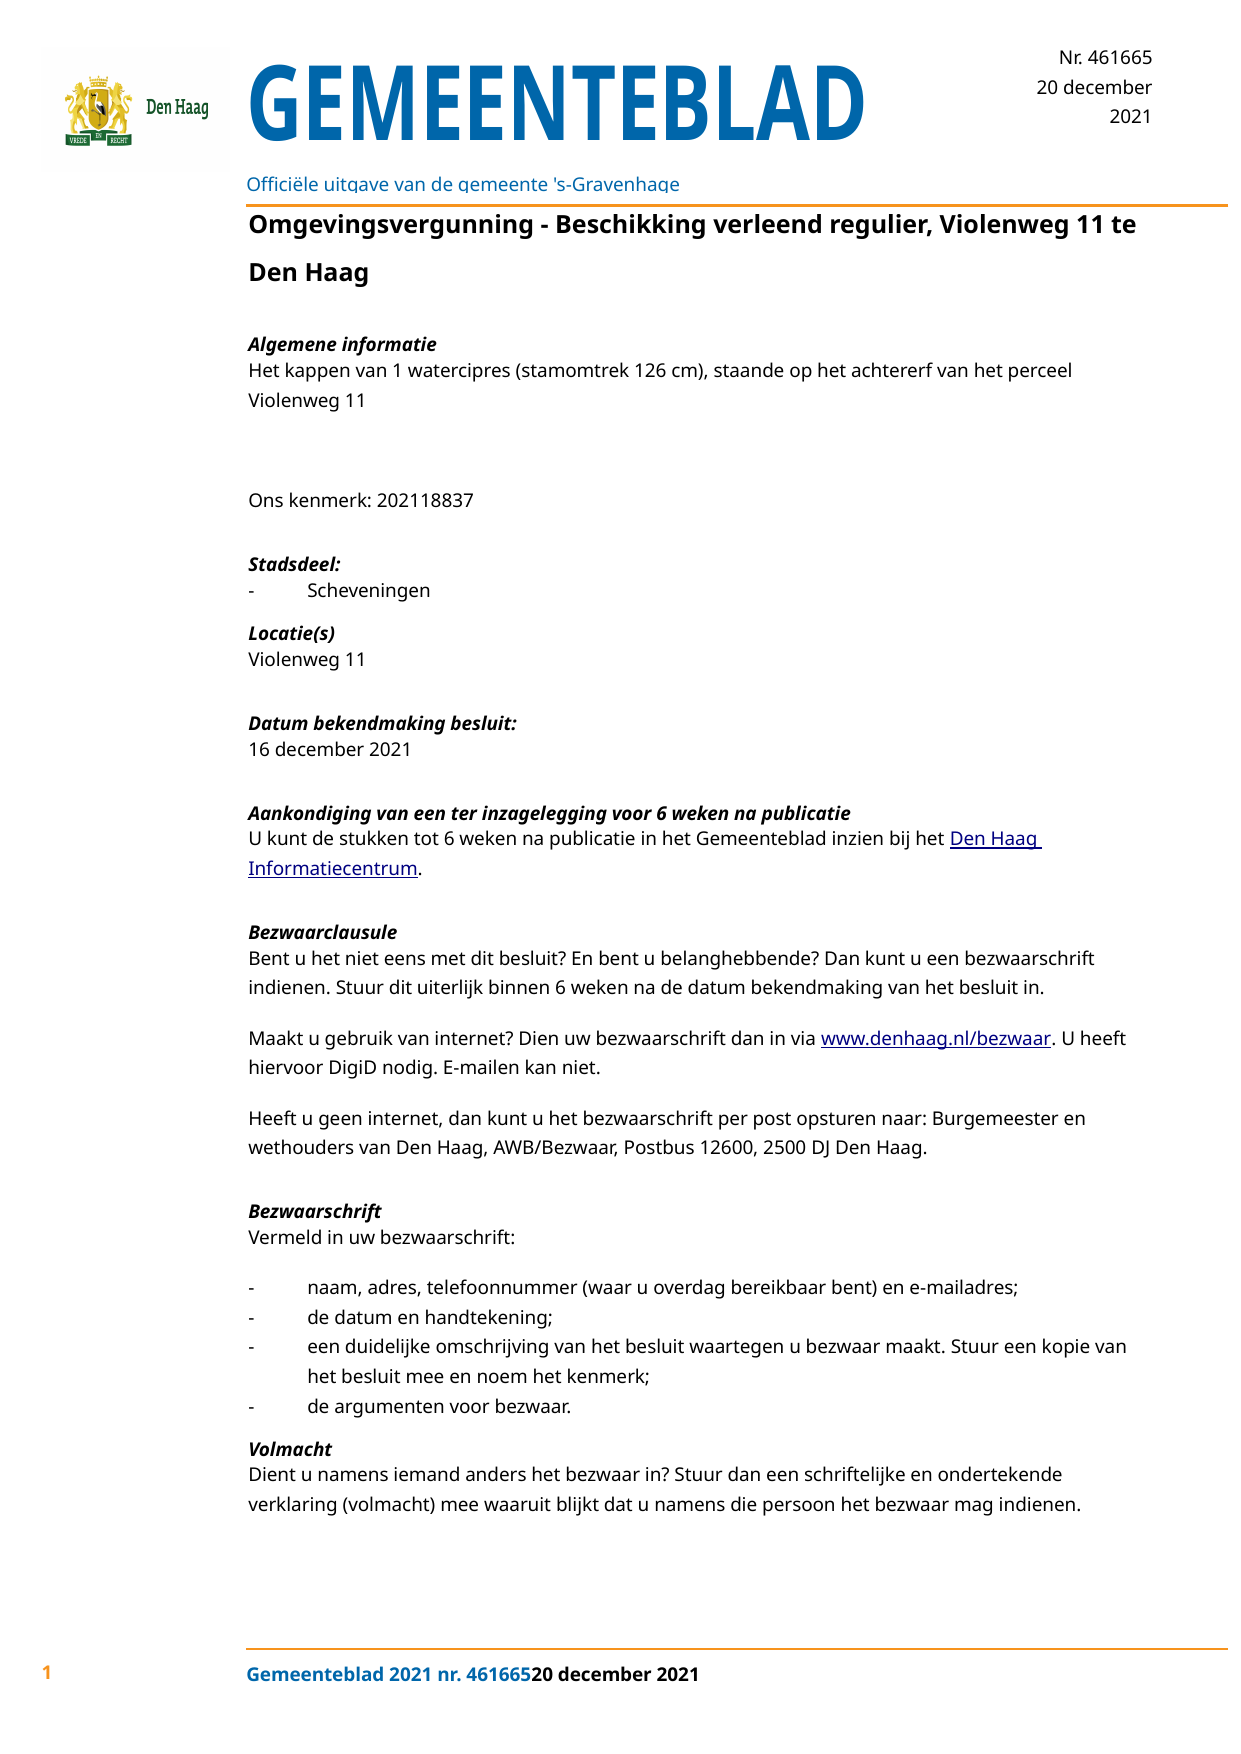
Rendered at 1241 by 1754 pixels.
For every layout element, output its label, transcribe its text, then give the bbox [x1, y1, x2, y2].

list de argumenten voor bezwaar. [248, 1393, 1152, 1418]
text Bezwaarclausule [248, 919, 1152, 945]
text Locatie(s) [248, 620, 1152, 646]
text Violenweg 11 [248, 646, 1152, 672]
text Omgevingsvergunning - Beschikking verleend regulier, Violenweg 11 te Den Haag [248, 207, 1152, 288]
list naam, adres, telefoonnummer (waar u overdag bereikbaar bent) en e-mailadres; [248, 1274, 1152, 1300]
text Het kappen van 1 watercipres (stamomtrek 126 cm), staande op het achtererf van het perceel Violenweg 11 [248, 357, 1152, 412]
text 16 december 2021 [248, 736, 1152, 762]
text Datum bekendmaking besluit: [248, 710, 1152, 736]
text Ons kenmerk: 202118837 [248, 488, 1152, 513]
text Maakt u gebruik van internet? Dien uw bezwaarschrift dan in via www.denhaag.nl/bezwaar. U heeft hiervoor DigiD nodig. E-mailen kan niet. [248, 1025, 1152, 1080]
text Volmacht [248, 1436, 1152, 1462]
text Bent u het niet eens met dit besluit? En bent u belanghebbende? Dan kunt u een bezwaarschrift indienen. Stuur dit uiterlijk binnen 6 weken na de datum bekendmaking van het besluit in. [248, 945, 1152, 1000]
text Stadsdeel: [248, 552, 1152, 577]
list een duidelijke omschrijving van het besluit waartegen u bezwaar maakt. Stuur een kopie van het besluit mee en noem het kenmerk; [248, 1334, 1152, 1389]
text Heeft u geen internet, dan kunt u het bezwaarschrift per post opsturen naar: Burgemeester en wethouders van Den Haag, AWB/Bezwaar, Postbus 12600, 2500 DJ Den Haag. [248, 1105, 1152, 1160]
list Scheveningen [248, 577, 1152, 603]
text Vermeld in uw bezwaarschrift: [248, 1224, 1152, 1250]
text Aankondiging van een ter inzagelegging voor 6 weken na publicatie [248, 800, 1152, 826]
text Algemene informatie [248, 331, 1152, 357]
text U kunt de stukken tot 6 weken na publicatie in het Gemeenteblad inzien bij het Den Haag Informatiecentrum. [248, 826, 1152, 881]
text Bezwaarschrift [248, 1198, 1152, 1224]
picture [41, 47, 231, 172]
list de datum en handtekening; [248, 1304, 1152, 1330]
text Dient u namens iemand anders het bezwaar in? Stuur dan een schriftelijke en ondertekende verklaring (volmacht) mee waaruit blijkt dat u namens die persoon het bezwaar mag indienen. [248, 1462, 1152, 1517]
